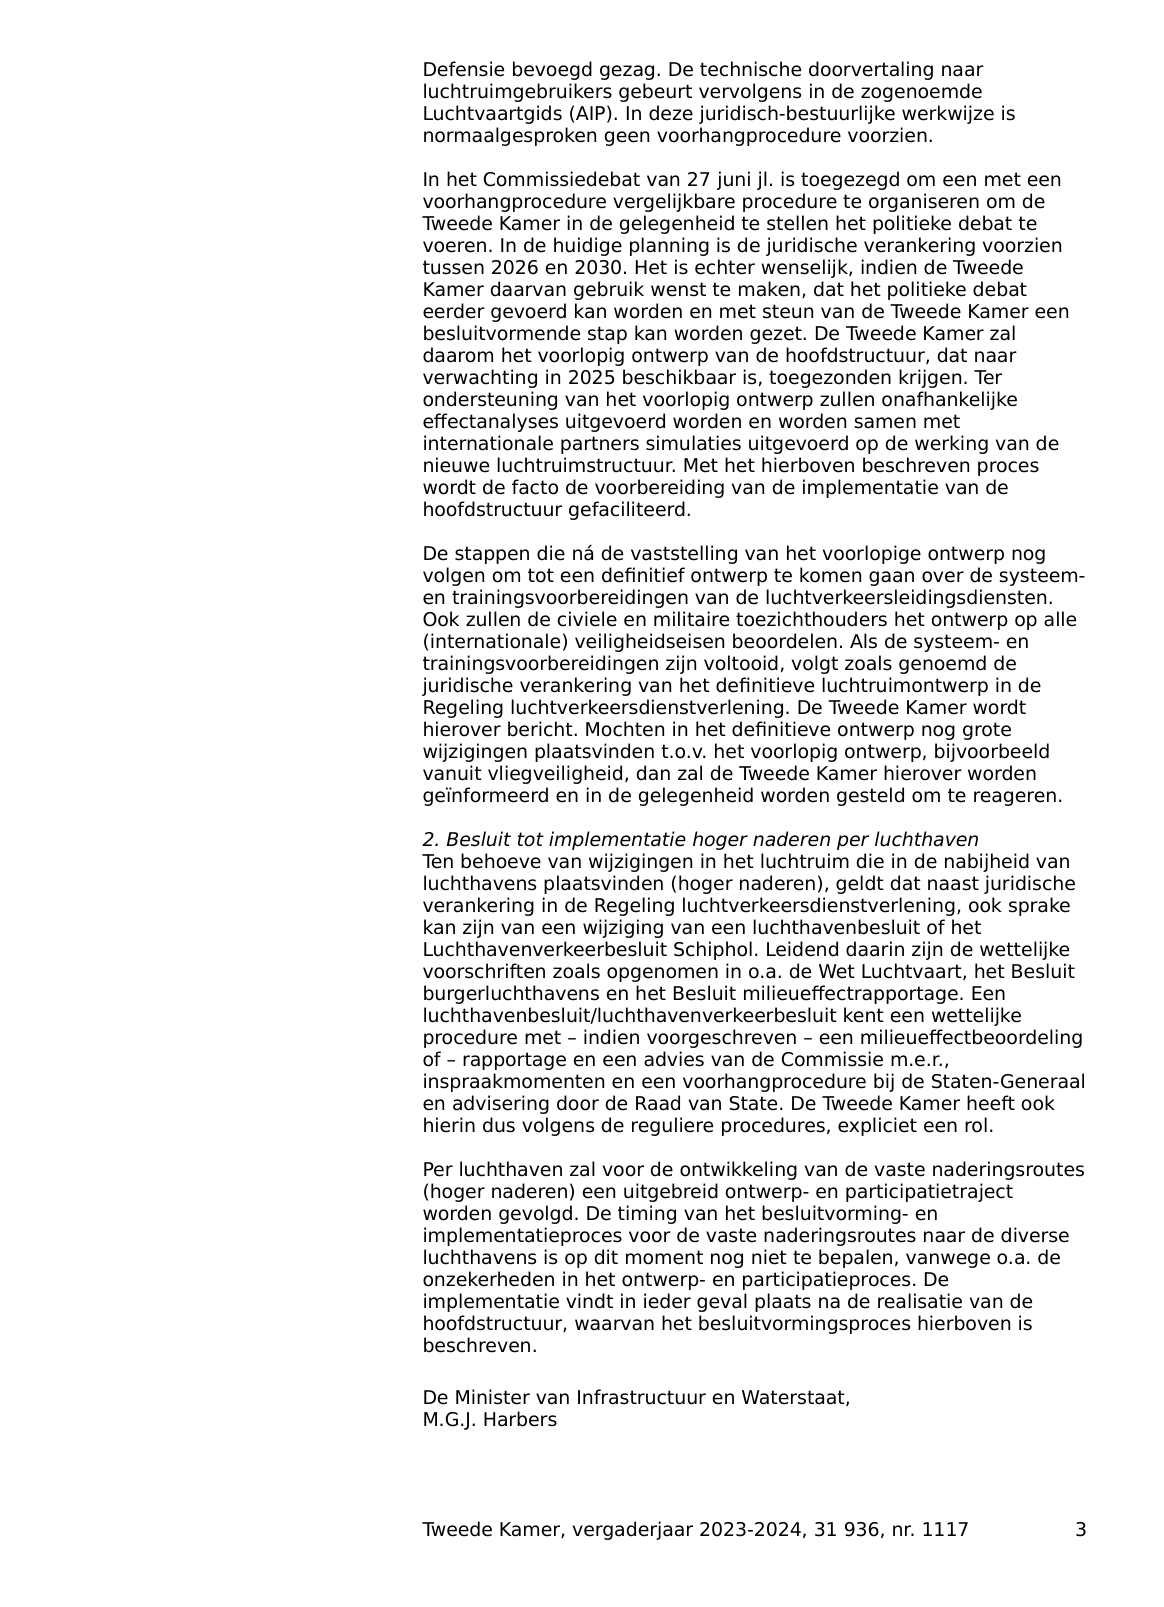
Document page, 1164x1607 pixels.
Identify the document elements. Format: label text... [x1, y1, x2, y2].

text Defensie bevoegd gezag. De technische doorvertaling naar luchtruimgebruikers gebeurt vervolgens in de zogenoemde Luchtvaartgids (AIP). In deze juridisch-bestuurlijke werkwijze is normaalgesproken geen voorhangprocedure voorzien. [422, 59, 1087, 147]
text In het Commissiedebat van 27 juni jl. is toegezegd om een met een voorhangprocedure vergelijkbare procedure te organiseren om de Tweede Kamer in de gelegenheid te stellen het politieke debat te voeren. In de huidige planning is de juridische verankering voorzien tussen 2026 en 2030. Het is echter wenselijk, indien de Tweede Kamer daarvan gebruik wenst te maken, dat het politieke debat eerder gevoerd kan worden en met steun van de Tweede Kamer een besluitvormende stap kan worden gezet. De Tweede Kamer zal daarom het voorlopig ontwerp van de hoofdstructuur, dat naar verwachting in 2025 beschikbaar is, toegezonden krijgen. Ter ondersteuning van het voorlopig ontwerp zullen onafhankelijke effectanalyses uitgevoerd worden en worden samen met internationale partners simulaties uitgevoerd op de werking van de nieuwe luchtruimstructuur. Met het hierboven beschreven proces wordt de facto de voorbereiding van de implementatie van de hoofdstructuur gefaciliteerd. [422, 169, 1087, 521]
text Ten behoeve van wijzigingen in het luchtruim die in de nabijheid van luchthavens plaatsvinden (hoger naderen), geldt dat naast juridische verankering in de Regeling luchtverkeersdienstverlening, ook sprake kan zijn van een wijziging van een luchthavenbesluit of het Luchthavenverkeerbesluit Schiphol. Leidend daarin zijn de wettelijke voorschriften zoals opgenomen in o.a. de Wet Luchtvaart, het Besluit burgerluchthavens en het Besluit milieueffectrapportage. Een luchthavenbesluit/luchthavenverkeerbesluit kent een wettelijke procedure met – indien voorgeschreven – een milieueffectbeoordeling of – rapportage en een advies van de Commissie m.e.r., inspraakmomenten en een voorhangprocedure bij de Staten-Generaal en advisering door de Raad van State. De Tweede Kamer heeft ook hierin dus volgens de reguliere procedures, expliciet een rol. [422, 851, 1087, 1137]
text Per luchthaven zal voor de ontwikkeling van de vaste naderingsroutes (hoger naderen) een uitgebreid ontwerp- en participatietraject worden gevolgd. De timing van het besluitvorming- en implementatieproces voor de vaste naderingsroutes naar de diverse luchthavens is op dit moment nog niet te bepalen, vanwege o.a. de onzekerheden in het ontwerp- en participatieproces. De implementatie vindt in ieder geval plaats na de realisatie van de hoofdstructuur, waarvan het besluitvormingsproces hierboven is beschreven. [422, 1159, 1087, 1357]
text De stappen die ná de vaststelling van het voorlopige ontwerp nog volgen om tot een definitief ontwerp te komen gaan over de systeem- en trainingsvoorbereidingen van de luchtverkeersleidingsdiensten. Ook zullen de civiele en militaire toezichthouders het ontwerp op alle (internationale) veiligheidseisen beoordelen. Als de systeem- en trainingsvoorbereidingen zijn voltooid, volgt zoals genoemd de juridische verankering van het definitieve luchtruimontwerp in de Regeling luchtverkeersdienstverlening. De Tweede Kamer wordt hierover bericht. Mochten in het definitieve ontwerp nog grote wijzigingen plaatsvinden t.o.v. het voorlopig ontwerp, bijvoorbeeld vanuit vliegveiligheid, dan zal de Tweede Kamer hierover worden geïnformeerd en in de gelegenheid worden gesteld om te reageren. [422, 543, 1087, 807]
text 2. Besluit tot implementatie hoger naderen per luchthaven [422, 829, 1087, 851]
text De Minister van Infrastructuur en Waterstaat, M.G.J. Harbers [422, 1387, 1087, 1431]
